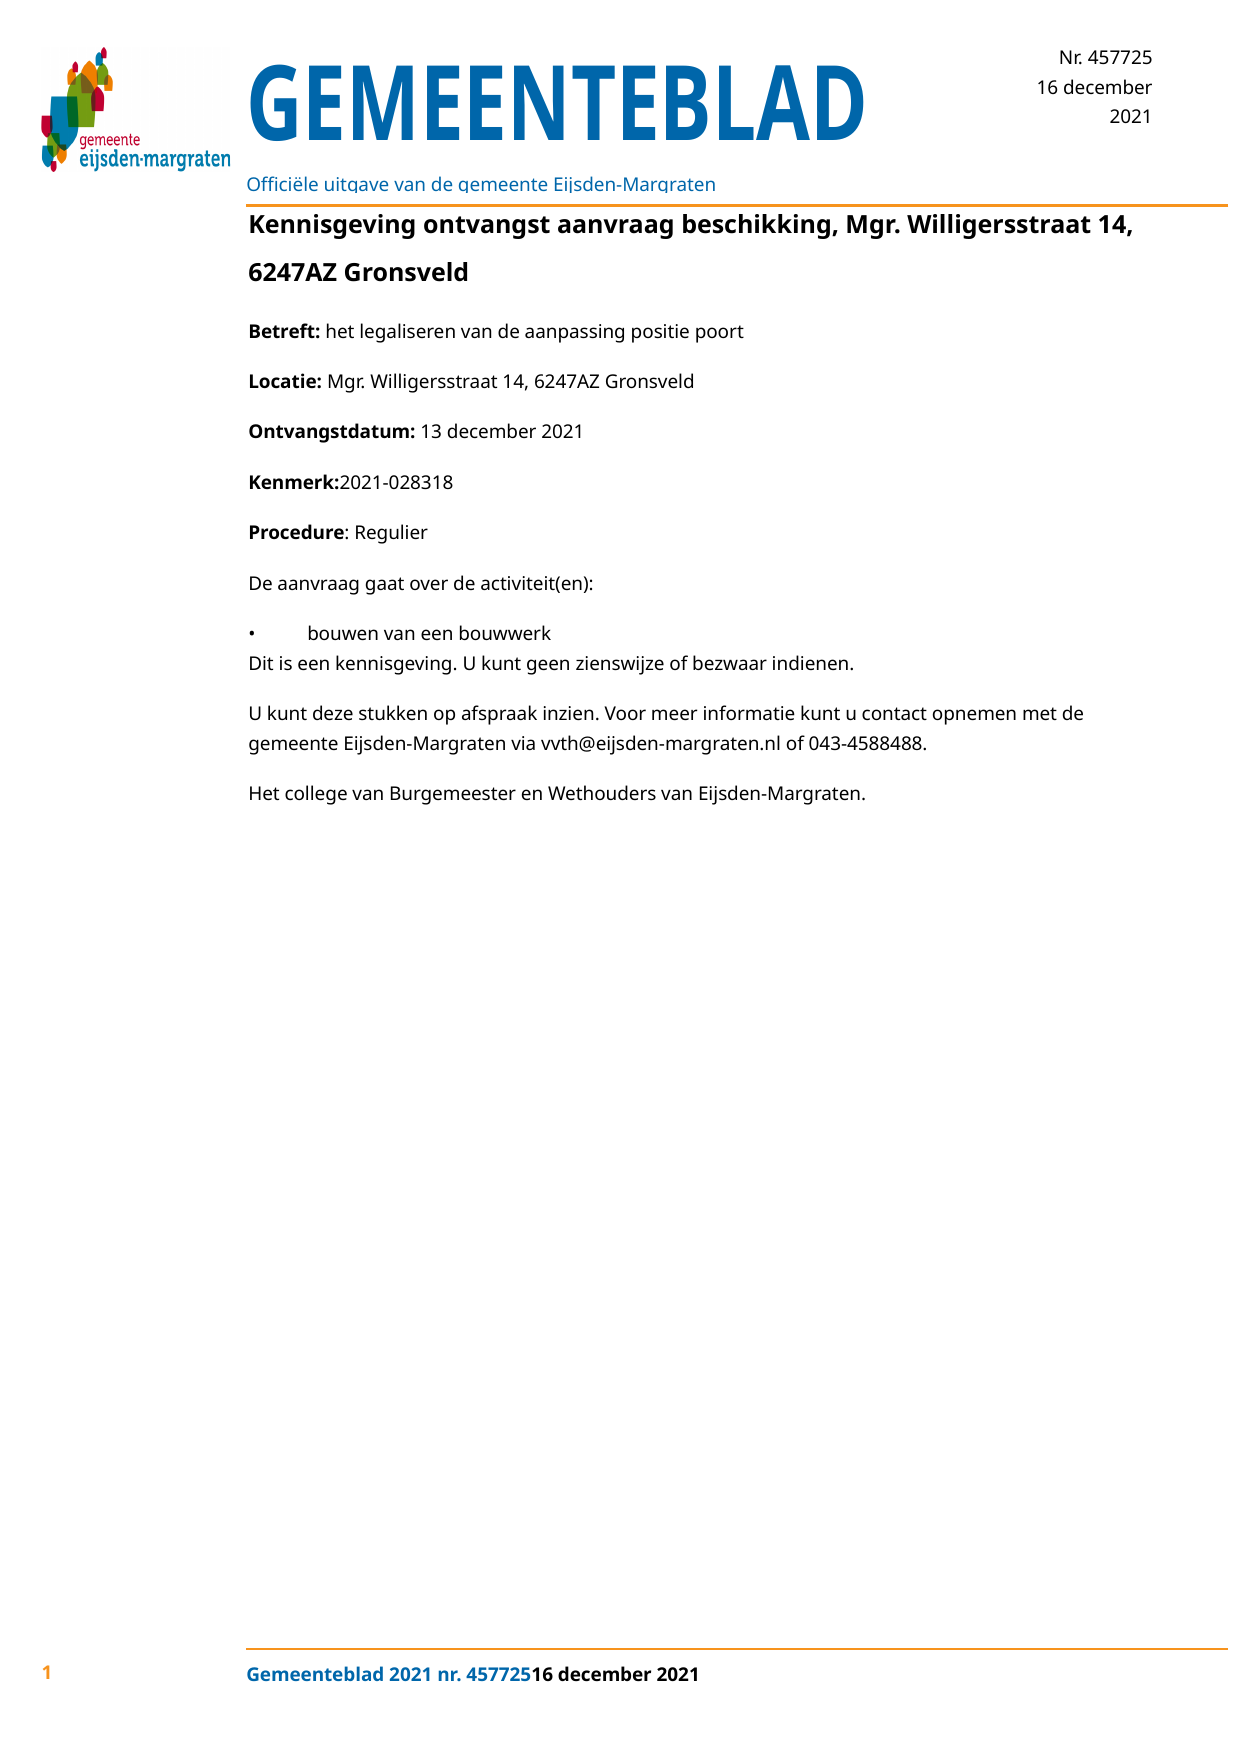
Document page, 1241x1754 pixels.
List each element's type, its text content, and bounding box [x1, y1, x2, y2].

text Procedure: Regulier [248, 519, 1152, 545]
text Ontvangstdatum: 13 december 2021 [248, 419, 1152, 444]
text Kenmerk:2021-028318 [248, 469, 1152, 495]
text Kennisgeving ontvangst aanvraag beschikking, Mgr. Willigersstraat 14, 6247AZ Gronsveld [248, 207, 1152, 288]
text Locatie: Mgr. Willigersstraat 14, 6247AZ Gronsveld [248, 368, 1152, 394]
list bouwen van een bouwwerk [248, 620, 1152, 646]
text U kunt deze stukken op afspraak inzien. Voor meer informatie kunt u contact opnemen met de gemeente Eijsden-Margraten via vvth@eijsden-margraten.nl of 043-4588488. [248, 700, 1152, 756]
text Het college van Burgemeester en Wethouders van Eijsden-Margraten. [248, 780, 1152, 806]
picture [41, 47, 231, 172]
text De aanvraag gaat over de activiteit(en): [248, 570, 1152, 596]
text Betreft: het legaliseren van de aanpassing positie poort [248, 318, 1152, 344]
text Dit is een kennisgeving. U kunt geen zienswijze of bezwaar indienen. [248, 650, 1152, 676]
